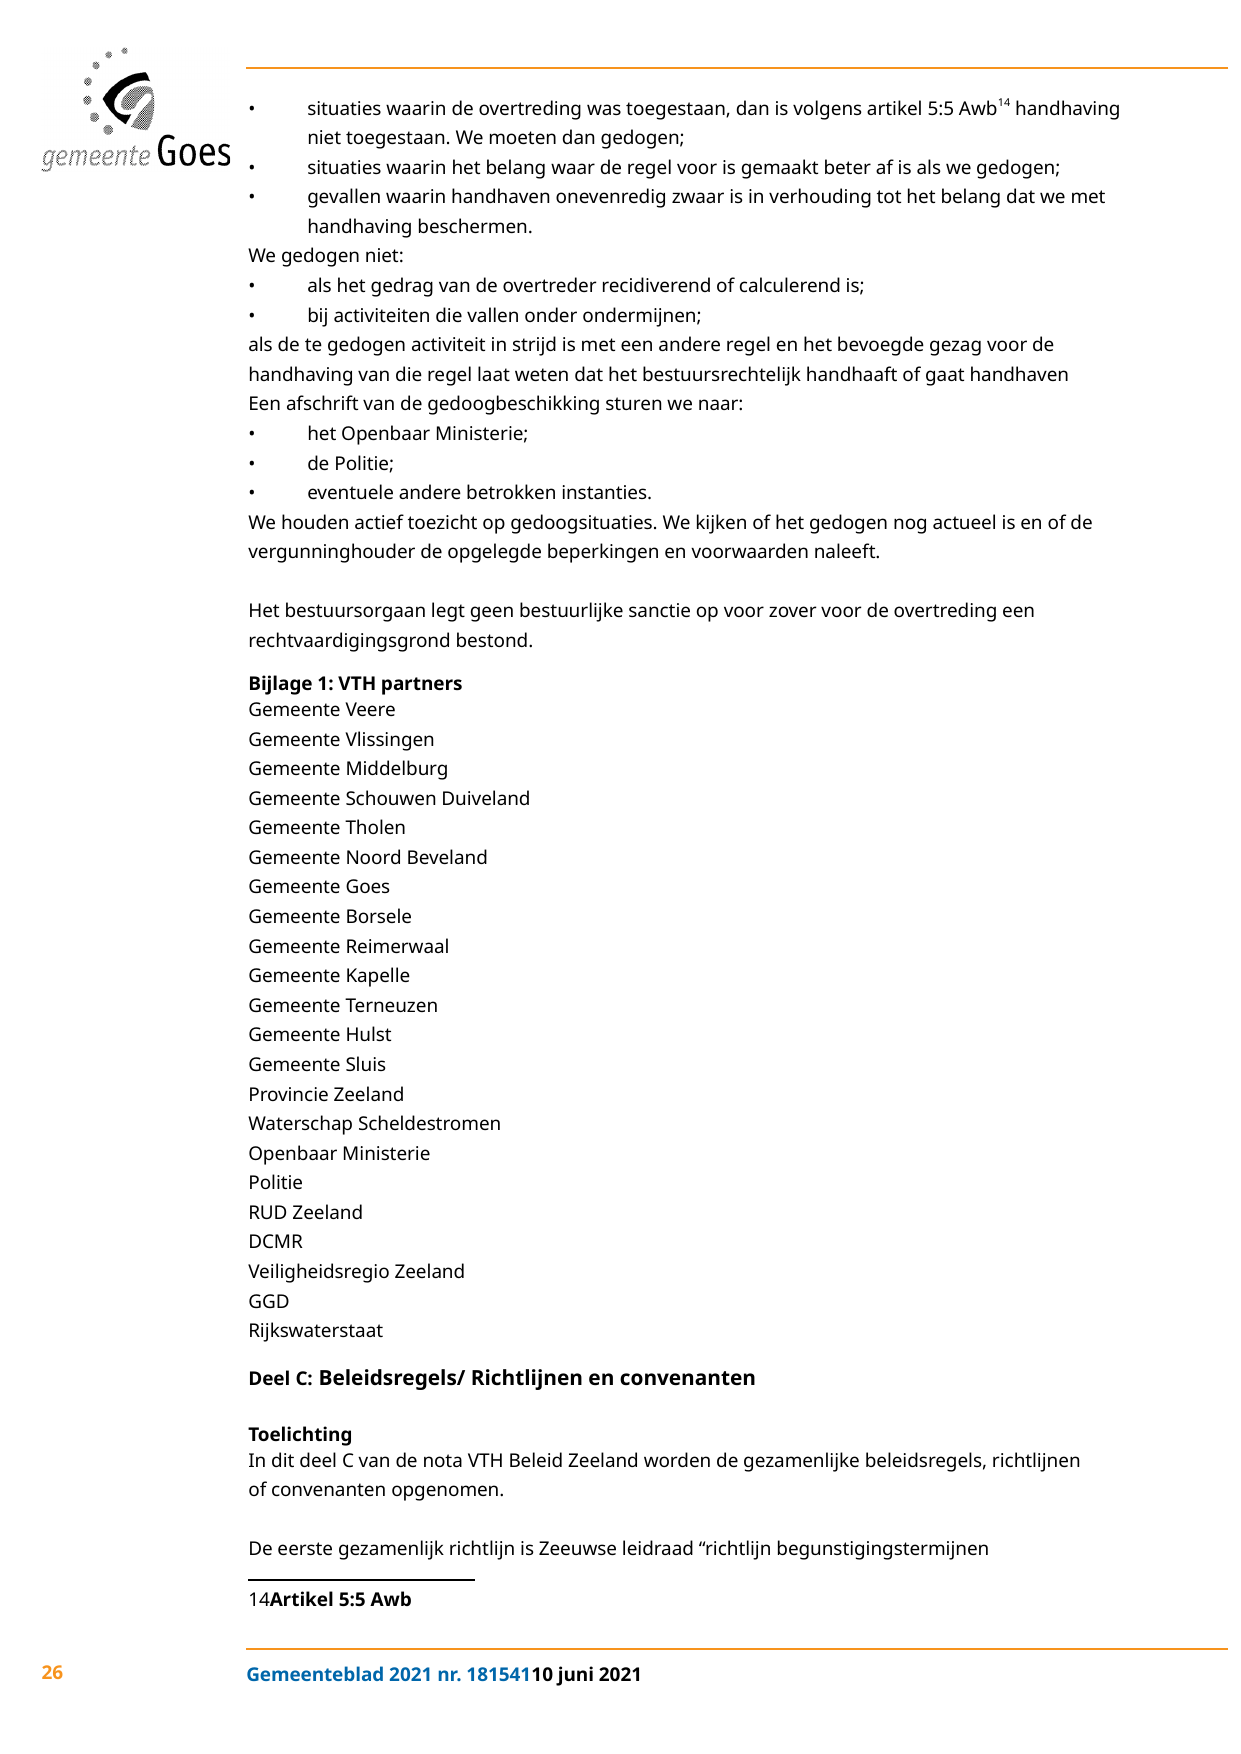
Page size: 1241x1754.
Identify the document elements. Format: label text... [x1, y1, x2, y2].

text Waterschap Scheldestromen [248, 1110, 1152, 1136]
text Politie [248, 1169, 1152, 1195]
list eventuele andere betrokken instanties. [248, 479, 1152, 505]
text RUD Zeeland [248, 1199, 1152, 1225]
text Bijlage 1: VTH partners [248, 670, 1152, 696]
list de Politie; [248, 450, 1152, 476]
text Gemeente Terneuzen [248, 992, 1152, 1018]
text Gemeente Sluis [248, 1051, 1152, 1077]
text Deel C: Beleidsregels/ Richtlijnen en convenanten [248, 1363, 1152, 1391]
text Gemeente Goes [248, 874, 1152, 899]
text Een afschrift van de gedoogbeschikking sturen we naar: [248, 391, 1152, 416]
list situaties waarin de overtreding was toegestaan, dan is volgens artikel 5:5 Awb handhaving niet toegestaan. We moeten dan gedogen; [248, 95, 1152, 150]
text Gemeente Tholen [248, 814, 1152, 840]
text In dit deel C van de nota VTH Beleid Zeeland worden de gezamenlijke beleidsregels, richtlijnen of convenanten opgenomen. [248, 1447, 1152, 1502]
list bij activiteiten die vallen onder ondermijnen; [248, 302, 1152, 328]
text als de te gedogen activiteit in strijd is met een andere regel en het bevoegde gezag voor de handhaving van die regel laat weten dat het bestuursrechtelijk handhaaft of gaat handhaven [248, 331, 1152, 387]
text Veiligheidsregio Zeeland [248, 1258, 1152, 1284]
text Het bestuursorgaan legt geen bestuurlijke sanctie op voor zover voor de overtreding een rechtvaardigingsgrond bestond. [248, 598, 1152, 653]
text Gemeente Vlissingen [248, 726, 1152, 751]
text Gemeente Middelburg [248, 755, 1152, 781]
text Gemeente Hulst [248, 1022, 1152, 1047]
list het Openbaar Ministerie; [248, 420, 1152, 446]
text De eerste gezamenlijk richtlijn is Zeeuwse leidraad “richtlijn begunstigingstermijnen [248, 1536, 1152, 1561]
text Gemeente Noord Beveland [248, 844, 1152, 870]
text We houden actief toezicht op gedoogsituaties. We kijken of het gedogen nog actueel is en of de vergunninghouder de opgelegde beperkingen en voorwaarden naleeft. [248, 509, 1152, 564]
list situaties waarin het belang waar de regel voor is gemaakt beter af is als we gedogen; [248, 154, 1152, 180]
text Provincie Zeeland [248, 1081, 1152, 1106]
text Gemeente Borsele [248, 903, 1152, 929]
text Gemeente Veere [248, 696, 1152, 722]
list gevallen waarin handhaven onevenredig zwaar is in verhouding tot het belang dat we met handhaving beschermen. [248, 183, 1152, 239]
list Artikel 5:5 Awb [248, 1586, 1152, 1612]
text DCMR [248, 1229, 1152, 1254]
text Gemeente Reimerwaal [248, 933, 1152, 958]
picture [41, 47, 231, 172]
text We gedogen niet: [248, 243, 1152, 268]
text Rijkswaterstaat [248, 1317, 1152, 1343]
text Toelichting [248, 1421, 1152, 1447]
text Gemeente Kapelle [248, 962, 1152, 988]
text Gemeente Schouwen Duiveland [248, 785, 1152, 811]
text GGD [248, 1288, 1152, 1313]
text Openbaar Ministerie [248, 1140, 1152, 1166]
list als het gedrag van de overtreder recidiverend of calculerend is; [248, 272, 1152, 298]
